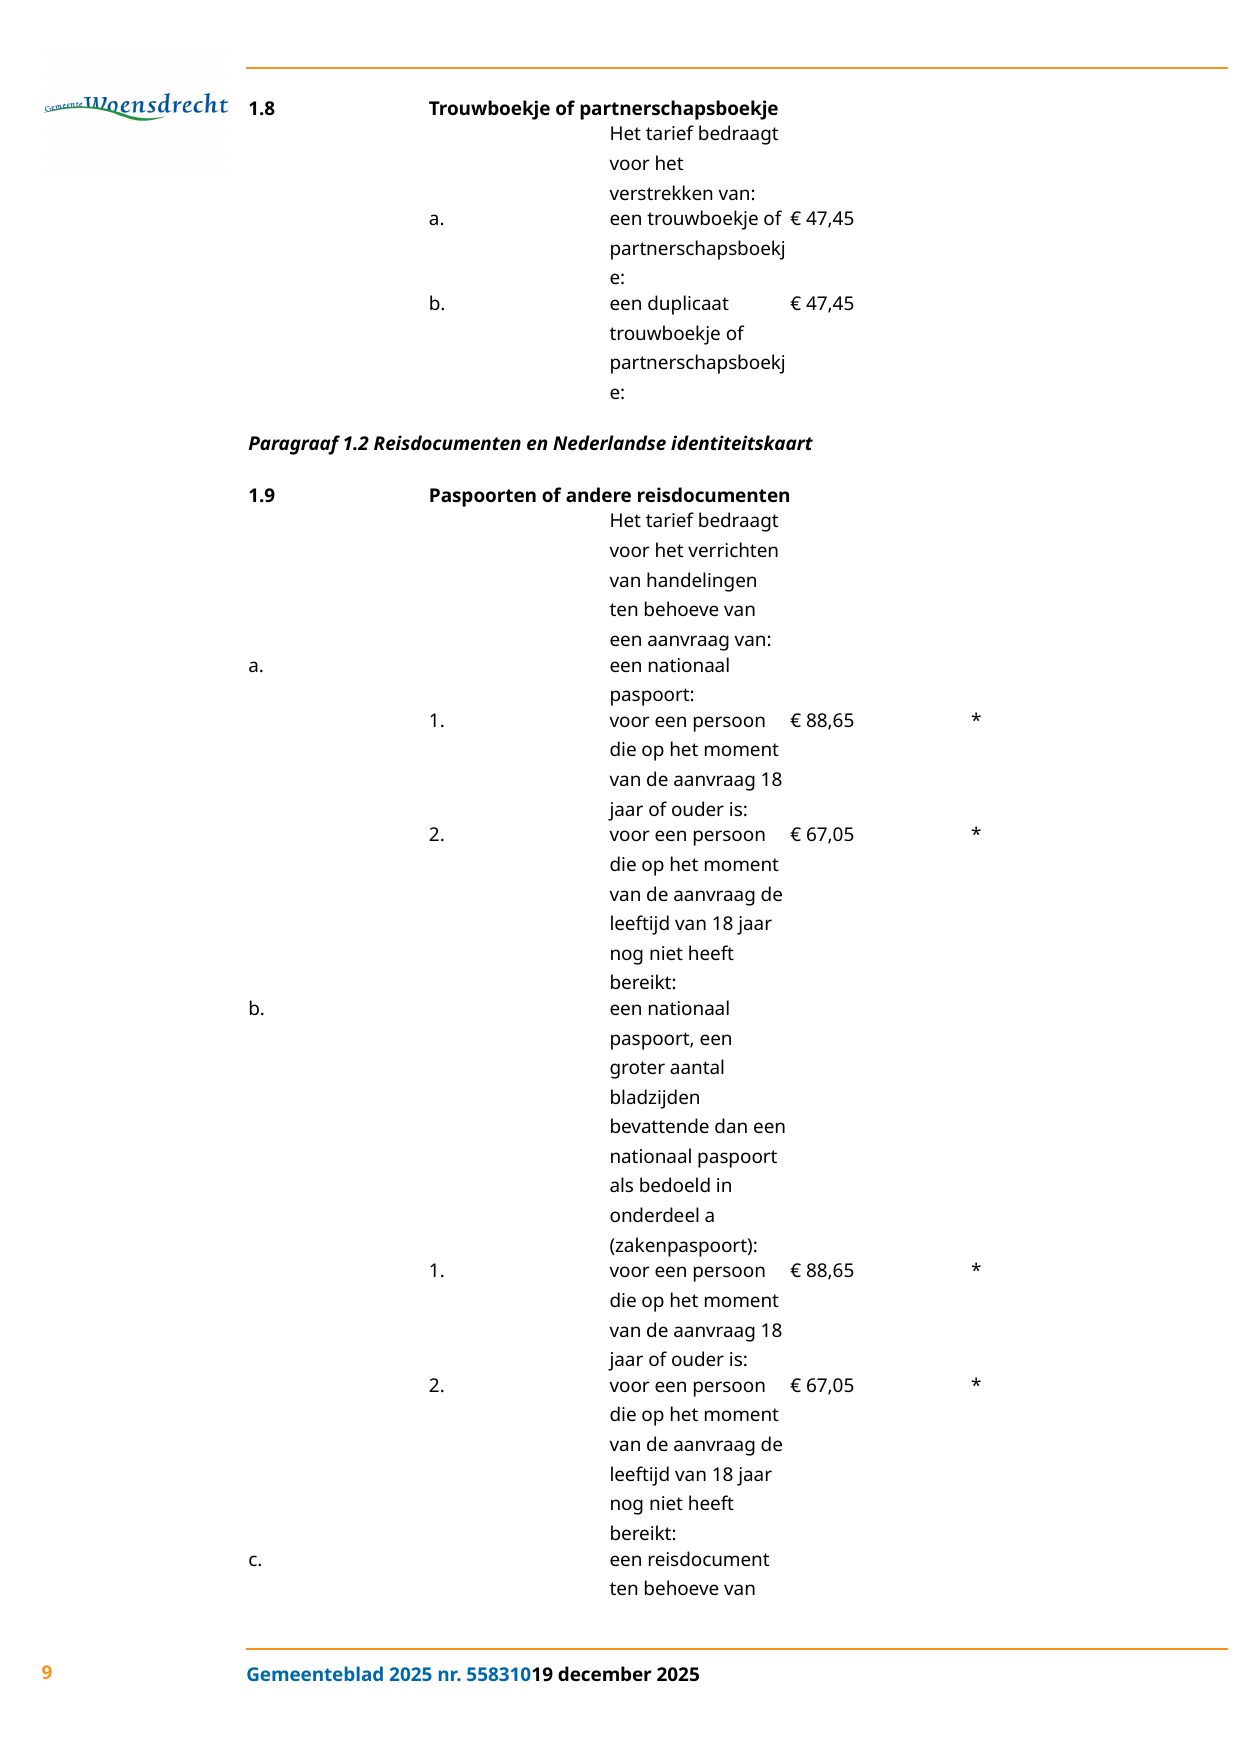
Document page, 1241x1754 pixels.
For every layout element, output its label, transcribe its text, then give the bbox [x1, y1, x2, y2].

table_cell [790, 405, 971, 431]
table_cell [971, 482, 1152, 508]
table_cell [248, 121, 429, 205]
table_cell * [971, 822, 1152, 995]
table_cell b. [248, 995, 429, 1258]
table_cell een nationaal paspoort: [609, 652, 790, 707]
table_cell [971, 121, 1152, 205]
table_cell € 67,05 [790, 822, 971, 995]
table_cell [790, 652, 971, 707]
table_cell [248, 205, 429, 290]
table_cell Paspoorten of andere reisdocumenten [429, 482, 971, 508]
table_cell [248, 707, 429, 822]
table_cell [971, 290, 1152, 405]
table_cell [429, 405, 609, 431]
table_cell een nationaal paspoort, een groter aantal bladzijden bevattende dan een nationaal paspoort als bedoeld in onderdeel a (zakenpaspoort): [609, 995, 790, 1258]
table_cell € 67,05 [790, 1372, 971, 1546]
table_cell a. [248, 652, 429, 707]
table_cell 1. [429, 707, 609, 822]
table_cell Het tarief bedraagt voor het verstrekken van: [609, 121, 790, 205]
table_cell [971, 652, 1152, 707]
table_cell [429, 995, 609, 1258]
table_cell * [971, 707, 1152, 822]
table_cell [971, 405, 1152, 431]
table_cell € 47,45 [790, 290, 971, 405]
table_cell [248, 290, 429, 405]
table_cell Het tarief bedraagt voor het verrichten van handelingen ten behoeve van een aanvraag van: [609, 508, 790, 652]
table_cell [429, 508, 609, 652]
table_cell voor een persoon die op het moment van de aanvraag de leeftijd van 18 jaar nog niet heeft bereikt: [609, 1372, 790, 1546]
table_cell [971, 456, 1152, 482]
table_cell [971, 431, 1152, 456]
table_cell [429, 652, 609, 707]
table_cell [248, 456, 429, 482]
table_cell c. [248, 1546, 429, 1601]
table_cell € 88,65 [790, 1258, 971, 1372]
table_cell € 88,65 [790, 707, 971, 822]
table_cell Trouwboekje of partnerschapsboekje [429, 95, 971, 121]
table_cell voor een persoon die op het moment van de aanvraag de leeftijd van 18 jaar nog niet heeft bereikt: [609, 822, 790, 995]
table_cell [429, 456, 609, 482]
table_cell een duplicaat trouwboekje of partnerschapsboekje: [609, 290, 790, 405]
table_cell [790, 1546, 971, 1601]
table_cell een reisdocument ten behoeve van [609, 1546, 790, 1601]
table_cell Paragraaf 1.2 Reisdocumenten en Nederlandse identiteitskaart [248, 431, 971, 456]
table_cell [971, 205, 1152, 290]
table_cell [429, 121, 609, 205]
table_cell 1.9 [248, 482, 429, 508]
table_cell € 47,45 [790, 205, 971, 290]
table_cell voor een persoon die op het moment van de aanvraag 18 jaar of ouder is: [609, 707, 790, 822]
table_cell a. [429, 205, 609, 290]
table_cell [971, 1546, 1152, 1601]
table_cell [971, 508, 1152, 652]
table_cell * [971, 1372, 1152, 1546]
table_cell [248, 822, 429, 995]
table_cell [609, 405, 790, 431]
table_cell 1. [429, 1258, 609, 1372]
table_cell 1.8 [248, 95, 429, 121]
table_cell [790, 508, 971, 652]
table_cell [429, 1546, 609, 1601]
table_cell [248, 1258, 429, 1372]
table_cell [248, 508, 429, 652]
table_cell [790, 995, 971, 1258]
table_cell 2. [429, 822, 609, 995]
picture [41, 47, 231, 172]
table_cell [248, 405, 429, 431]
table_cell [790, 456, 971, 482]
table_cell [971, 995, 1152, 1258]
table_cell [609, 456, 790, 482]
table_cell * [971, 1258, 1152, 1372]
table_cell b. [429, 290, 609, 405]
table_cell 2. [429, 1372, 609, 1546]
table_cell [248, 1372, 429, 1546]
table_cell voor een persoon die op het moment van de aanvraag 18 jaar of ouder is: [609, 1258, 790, 1372]
table_cell een trouwboekje of partnerschapsboekje: [609, 205, 790, 290]
table_cell [971, 95, 1152, 121]
table_cell [790, 121, 971, 205]
